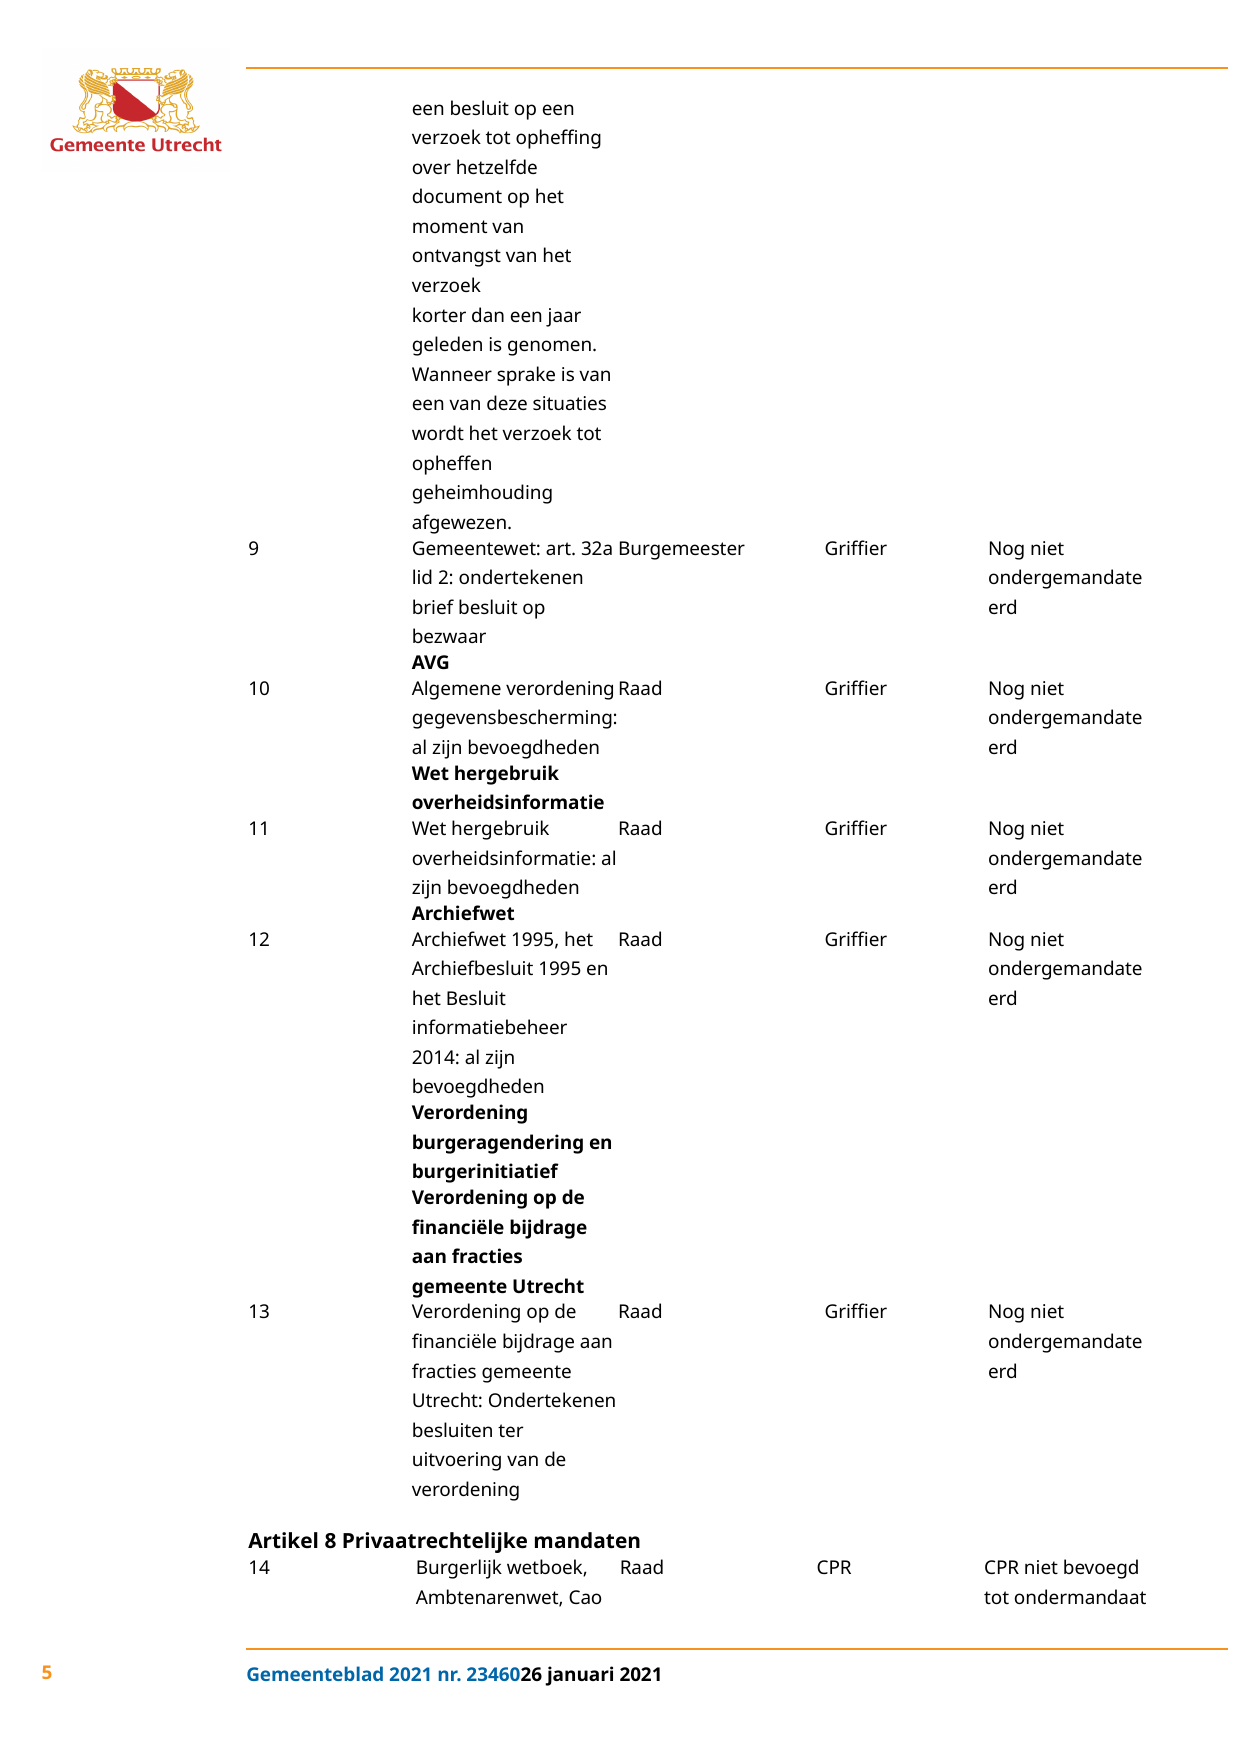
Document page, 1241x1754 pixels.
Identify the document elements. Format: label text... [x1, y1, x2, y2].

table_header Burgerlijk wetboek, Ambtenarenwet, Cao [416, 1555, 619, 1610]
table_cell 12 [248, 926, 412, 1099]
table_cell Raad [618, 815, 824, 900]
table_cell [824, 900, 988, 926]
table_cell Algemene verordening gegevensbescherming: al zijn bevoegdheden [412, 675, 618, 760]
table_cell 11 [248, 815, 412, 900]
table_cell [824, 1184, 988, 1299]
table_cell [618, 900, 824, 926]
table_cell Wet hergebruik overheidsinformatie: al zijn bevoegdheden [412, 815, 618, 900]
table_cell 9 [248, 535, 412, 649]
table_cell Verordening burgeragendering en burgerinitiatief [412, 1099, 618, 1184]
table_cell [248, 1099, 412, 1184]
text Artikel 8 Privaatrechtelijke mandaten [248, 1526, 1152, 1554]
table_cell Griffier [824, 1299, 988, 1502]
table_cell Wet hergebruik overheidsinformatie [412, 760, 618, 815]
table_cell Verordening op de financiële bijdrage aan fracties gemeente Utrecht [412, 1184, 618, 1299]
table_cell Nog niet ondergemandateerd [988, 926, 1152, 1099]
table_cell [988, 900, 1152, 926]
table_cell Archiefwet [412, 900, 618, 926]
table_cell [824, 649, 988, 675]
table_header 14 [248, 1555, 416, 1610]
table_cell Verordening op de financiële bijdrage aan fracties gemeente Utrecht: Ondertekenen besluiten ter uitvoering van de verordening [412, 1299, 618, 1502]
table_cell Nog niet ondergemandateerd [988, 1299, 1152, 1502]
table_cell [618, 1184, 824, 1299]
table_cell [248, 649, 412, 675]
table_cell [824, 1099, 988, 1184]
table_cell Gemeentewet: art. 32a lid 2: ondertekenen brief besluit op bezwaar [412, 535, 618, 649]
table_cell [618, 649, 824, 675]
table_cell Raad [618, 926, 824, 1099]
table_cell Griffier [824, 926, 988, 1099]
table_cell [248, 900, 412, 926]
table_cell Griffier [824, 815, 988, 900]
table_header CPR [816, 1555, 984, 1610]
table_cell 13 [248, 1299, 412, 1502]
table_cell [618, 760, 824, 815]
table_cell Raad [618, 1299, 824, 1502]
picture [41, 47, 231, 172]
table_cell [248, 1184, 412, 1299]
table_cell Nog niet ondergemandateerd [988, 535, 1152, 649]
table_cell Griffier [824, 675, 988, 760]
table_cell [824, 760, 988, 815]
table_header Raad [620, 1555, 816, 1610]
table_cell een besluit op een verzoek tot opheffing over hetzelfde document op het moment van ontvangst van het verzoek korter dan een jaar geleden is genomen. Wanneer sprake is van een van deze situaties wordt het verzoek tot opheffen geheimhouding afgewezen. [412, 95, 618, 535]
table_cell [618, 1099, 824, 1184]
table_cell [988, 1184, 1152, 1299]
table_cell Raad [618, 675, 824, 760]
table_cell Archiefwet 1995, het Archiefbesluit 1995 en het Besluit informatiebeheer 2014: al zijn bevoegdheden [412, 926, 618, 1099]
table_cell [988, 1099, 1152, 1184]
table_cell Nog niet ondergemandateerd [988, 675, 1152, 760]
table_cell Nog niet ondergemandateerd [988, 815, 1152, 900]
table_cell [248, 760, 412, 815]
table_header CPR niet bevoegd tot ondermandaat [984, 1555, 1152, 1610]
table_cell [988, 760, 1152, 815]
table_cell Burgemeester [618, 535, 824, 649]
table_cell [248, 95, 412, 535]
table_cell [824, 95, 988, 535]
table_cell [618, 95, 824, 535]
table_cell 10 [248, 675, 412, 760]
table_cell Griffier [824, 535, 988, 649]
table_cell [988, 95, 1152, 535]
table_cell AVG [412, 649, 618, 675]
table_cell [988, 649, 1152, 675]
